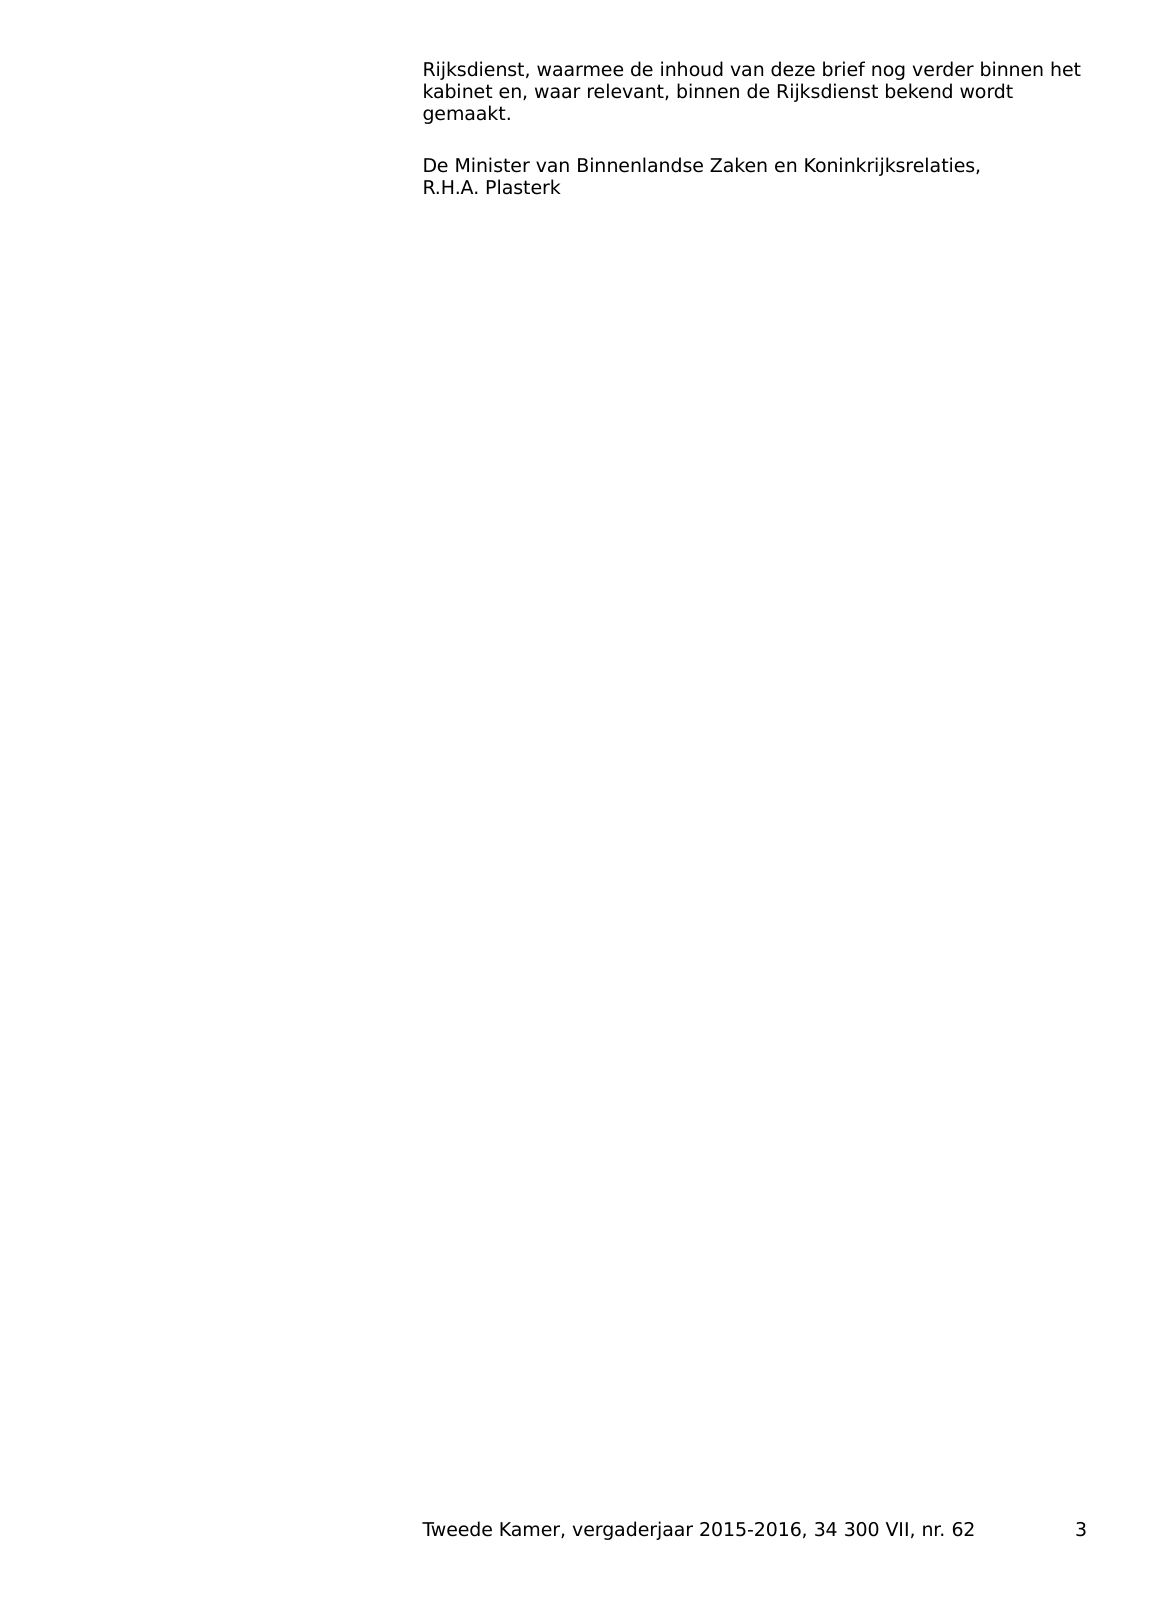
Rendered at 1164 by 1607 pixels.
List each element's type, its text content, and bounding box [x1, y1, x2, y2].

text De Minister van Binnenlandse Zaken en Koninkrijksrelaties, R.H.A. Plasterk [422, 155, 1087, 199]
text Rijksdienst, waarmee de inhoud van deze brief nog verder binnen het kabinet en, waar relevant, binnen de Rijksdienst bekend wordt gemaakt. [422, 59, 1087, 125]
